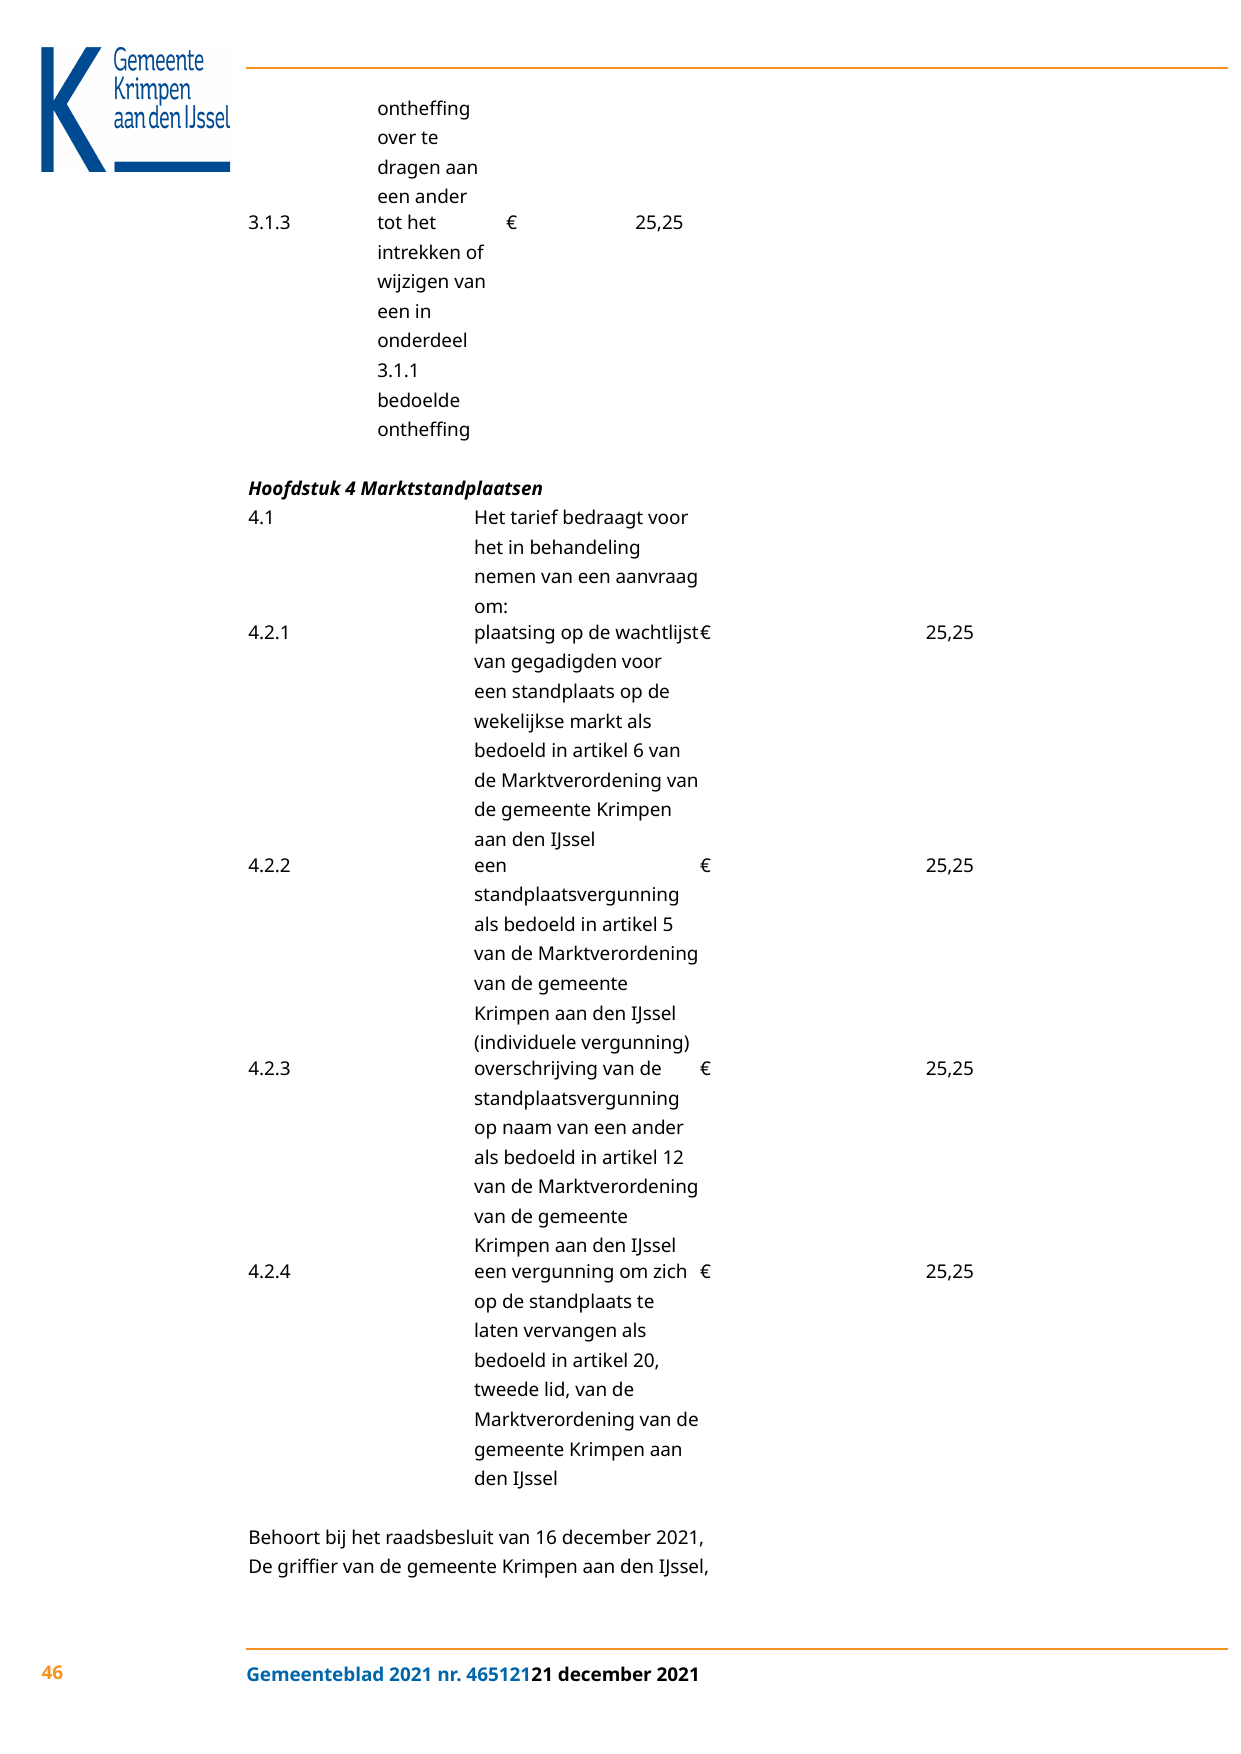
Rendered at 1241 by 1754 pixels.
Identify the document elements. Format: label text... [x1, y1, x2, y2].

table_cell 25,25 [926, 1055, 1152, 1258]
table_cell 4.2.3 [248, 1055, 474, 1258]
table_cell € [506, 209, 635, 442]
table_cell 3.1.3 [248, 209, 377, 442]
table_cell € [700, 619, 926, 852]
text Hoofdstuk 4 Marktstandplaatsen [248, 475, 1152, 501]
table_cell € [700, 852, 926, 1055]
table_cell € [700, 1258, 926, 1491]
text De griffier van de gemeente Krimpen aan den IJssel, [248, 1553, 1152, 1579]
table_header Het tarief bedraagt voor het in behandeling nemen van een aanvraag om: [474, 505, 700, 619]
table_cell 4.2.1 [248, 619, 474, 852]
table_cell € [700, 1055, 926, 1258]
table_cell [894, 209, 1152, 442]
table_cell 25,25 [926, 1258, 1152, 1491]
table_cell ontheffing over te dragen aan een ander [377, 95, 506, 209]
table_cell 4.2.2 [248, 852, 474, 1055]
table_header [700, 505, 1152, 619]
table_cell tot het intrekken of wijzigen van een in onderdeel 3.1.1 bedoelde ontheffing [377, 209, 506, 442]
table_header 4.1 [248, 505, 474, 619]
table_cell 25,25 [926, 852, 1152, 1055]
table_cell 25,25 [635, 209, 893, 442]
table_cell een standplaatsvergunning als bedoeld in artikel 5 van de Marktverordening van de gemeente Krimpen aan den IJssel (individuele vergunning) [474, 852, 700, 1055]
table_cell overschrijving van de standplaatsvergunning op naam van een ander als bedoeld in artikel 12 van de Marktverordening van de gemeente Krimpen aan den IJssel [474, 1055, 700, 1258]
table_cell 25,25 [926, 619, 1152, 852]
table_cell [248, 95, 377, 209]
table_cell een vergunning om zich op de standplaats te laten vervangen als bedoeld in artikel 20, tweede lid, van de Marktverordening van de gemeente Krimpen aan den IJssel [474, 1258, 700, 1491]
table_cell [635, 95, 893, 209]
picture [41, 47, 231, 172]
text Behoort bij het raadsbesluit van 16 december 2021, [248, 1524, 1152, 1550]
table_cell 4.2.4 [248, 1258, 474, 1491]
table_cell [506, 95, 635, 209]
table_cell plaatsing op de wachtlijst van gegadigden voor een standplaats op de wekelijkse markt als bedoeld in artikel 6 van de Marktverordening van de gemeente Krimpen aan den IJssel [474, 619, 700, 852]
table_cell [894, 95, 1152, 209]
